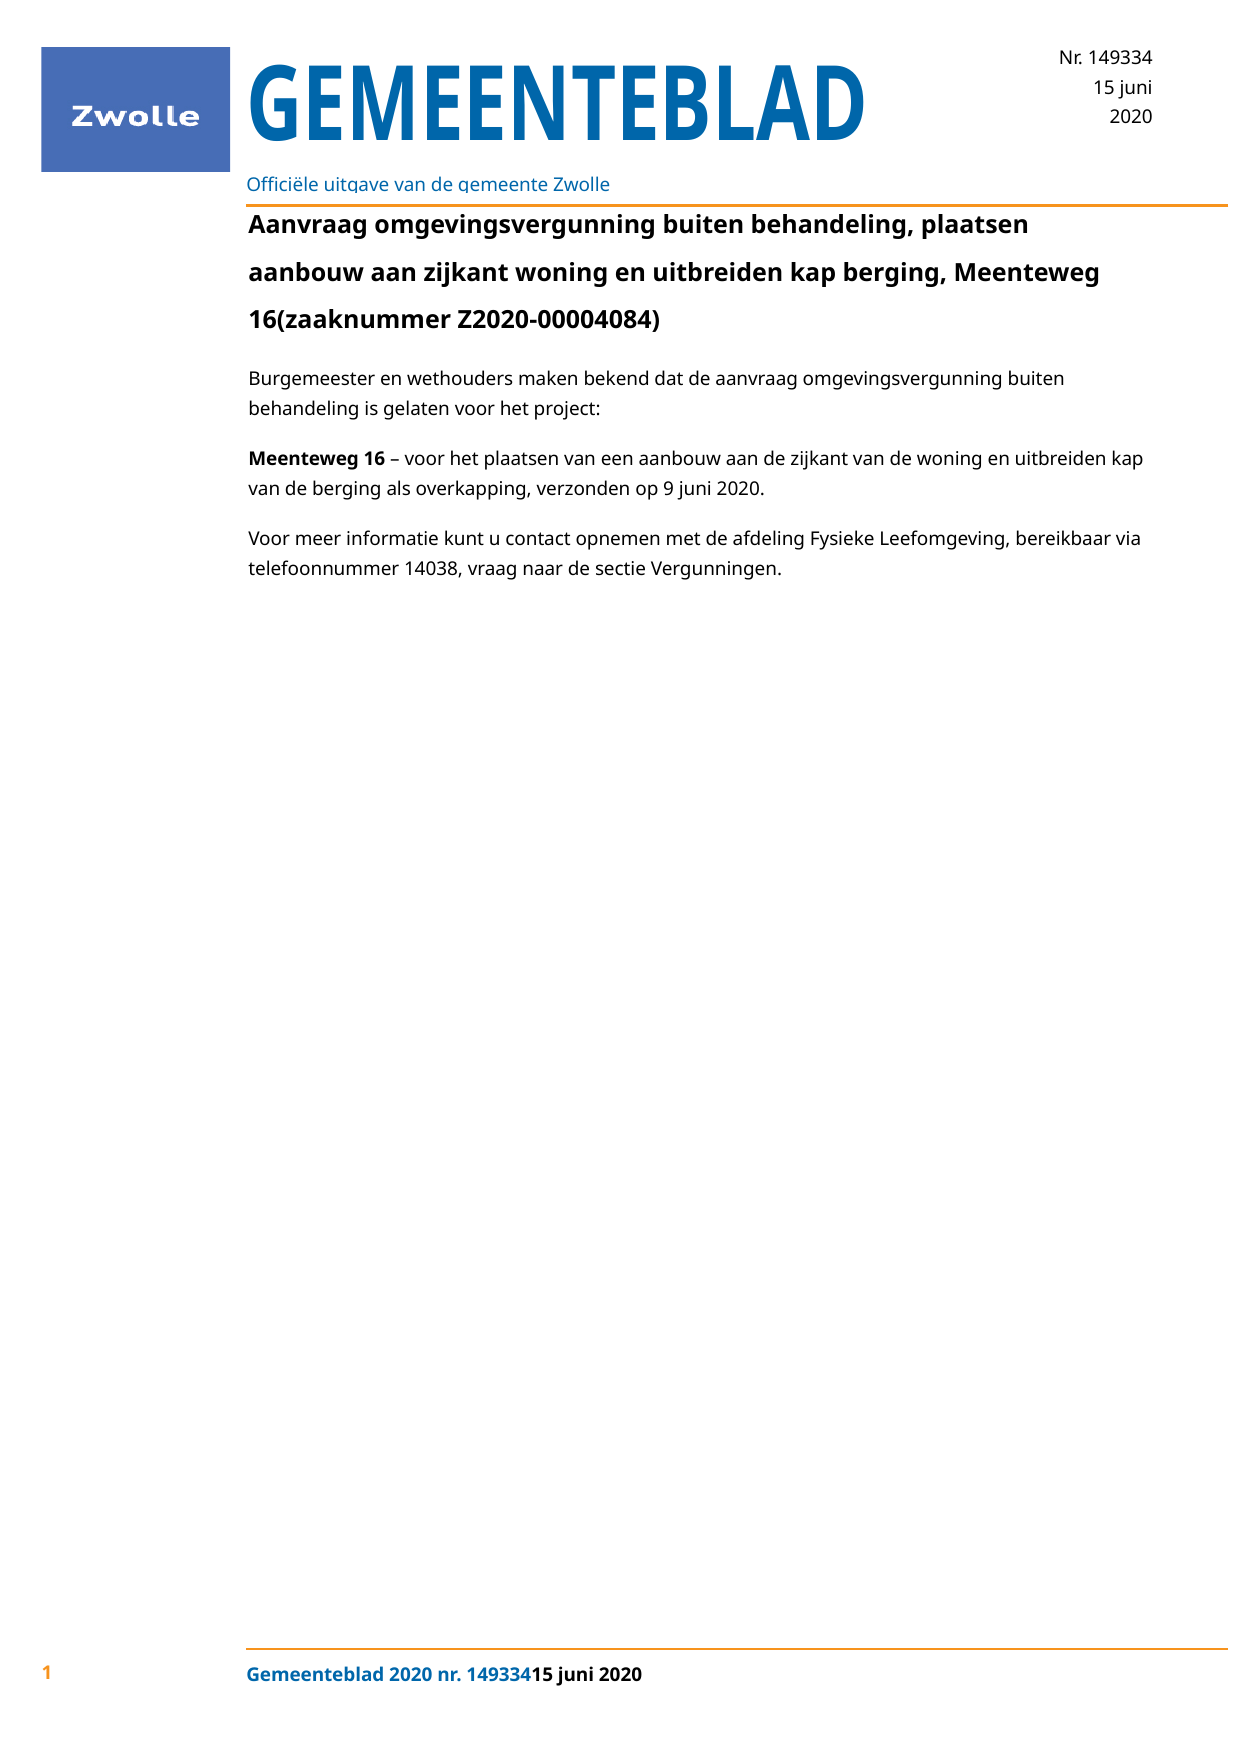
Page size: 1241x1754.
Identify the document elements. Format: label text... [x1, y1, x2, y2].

text Aanvraag omgevingsvergunning buiten behandeling, plaatsen aanbouw aan zijkant woning en uitbreiden kap berging, Meenteweg 16(zaaknummer Z2020-00004084) [248, 207, 1152, 336]
picture [41, 47, 231, 172]
text Voor meer informatie kunt u contact opnemen met de afdeling Fysieke Leefomgeving, bereikbaar via telefoonnummer 14038, vraag naar de sectie Vergunningen. [248, 526, 1152, 581]
text Meenteweg 16 – voor het plaatsen van een aanbouw aan de zijkant van de woning en uitbreiden kap van de berging als overkapping, verzonden op 9 juni 2020. [248, 446, 1152, 501]
text Burgemeester en wethouders maken bekend dat de aanvraag omgevingsvergunning buiten behandeling is gelaten voor het project: [248, 366, 1152, 421]
